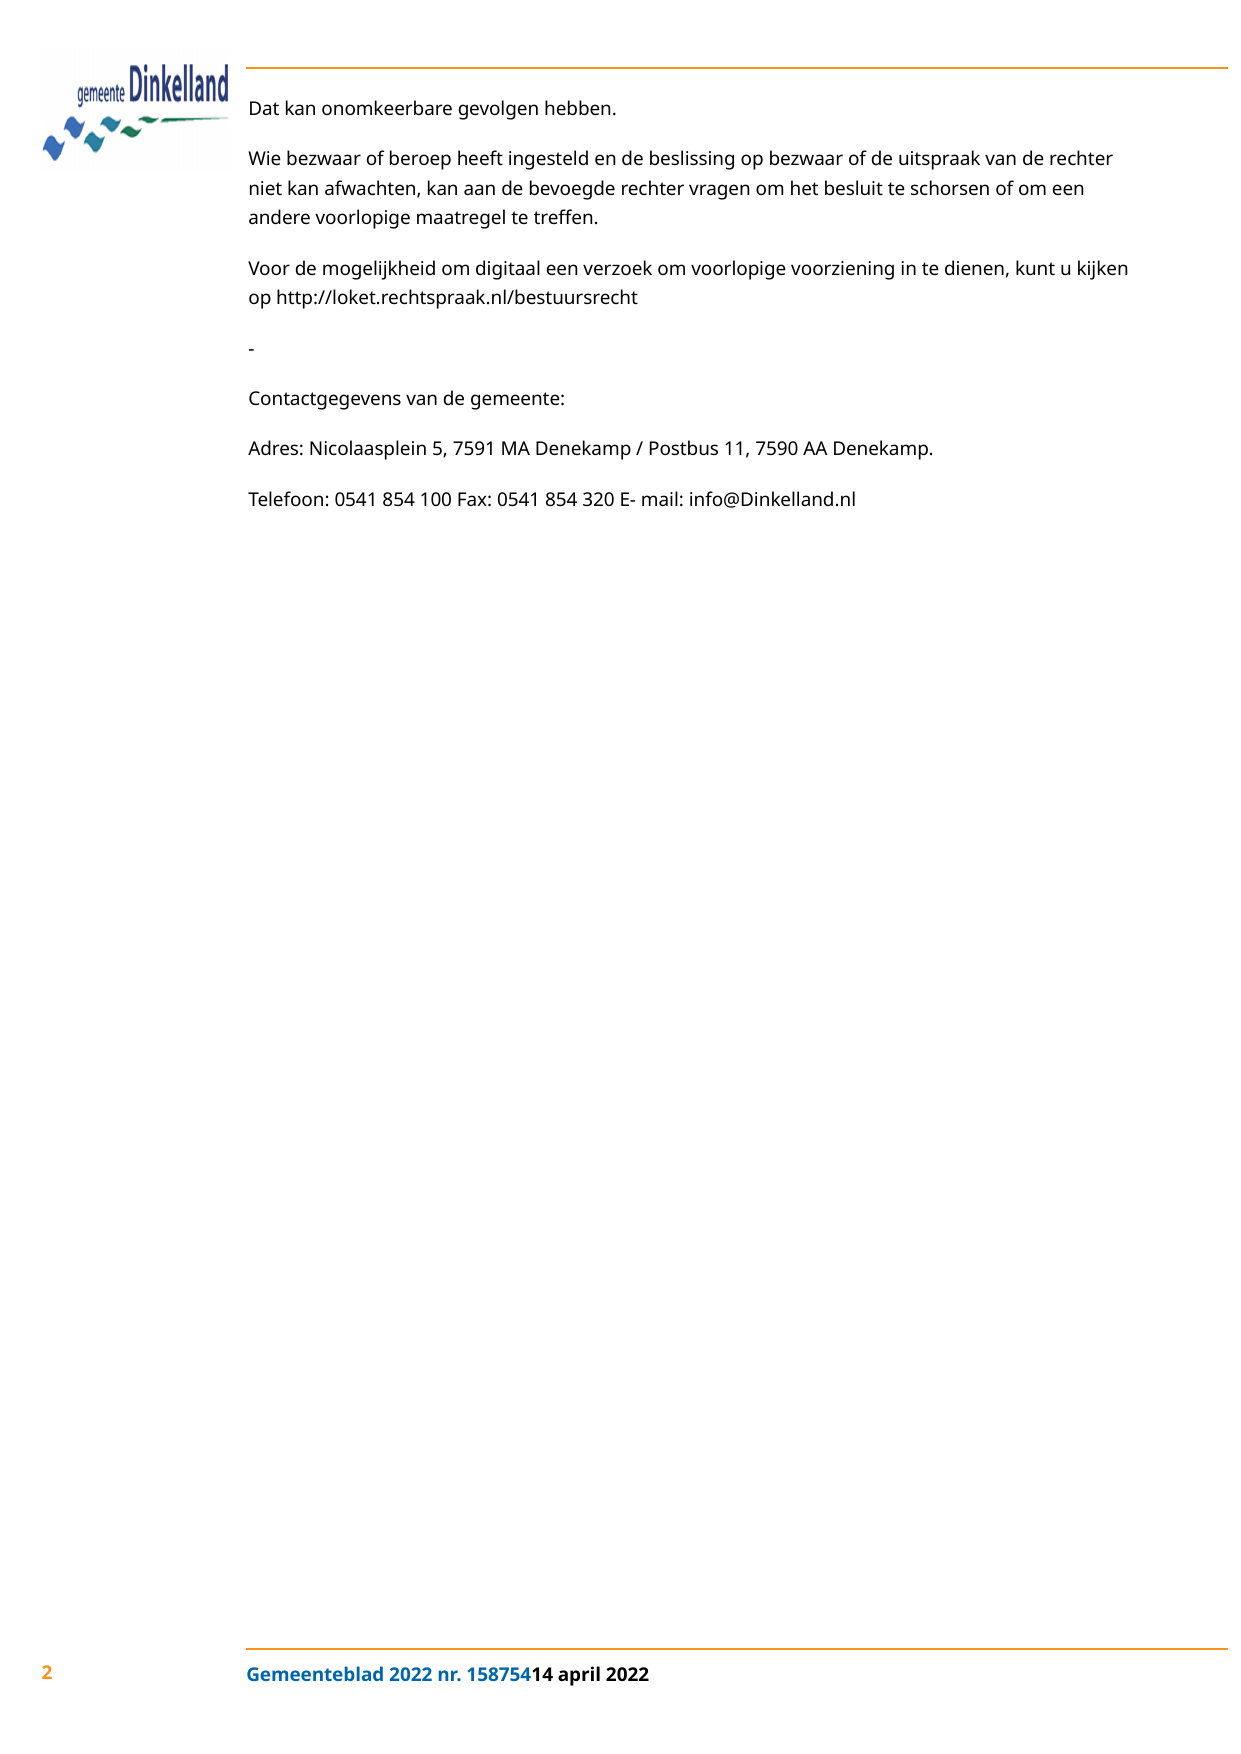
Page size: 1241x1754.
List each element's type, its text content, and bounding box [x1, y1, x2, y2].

text Voor de mogelijkheid om digitaal een verzoek om voorlopige voorziening in te dienen, kunt u kijken op http://loket.rechtspraak.nl/bestuursrecht [248, 255, 1152, 310]
text Adres: Nicolaasplein 5, 7591 MA Denekamp / Postbus 11, 7590 AA Denekamp. [248, 436, 1152, 461]
text - [248, 335, 1152, 361]
text Wie bezwaar of beroep heeft ingesteld en de beslissing op bezwaar of de uitspraak van de rechter niet kan afwachten, kan aan de bevoegde rechter vragen om het besluit te schorsen of om een andere voorlopige maatregel te treffen. [248, 145, 1152, 230]
text Telefoon: 0541 854 100 Fax: 0541 854 320 E- mail: info@Dinkelland.nl [248, 486, 1152, 512]
text Contactgegevens van de gemeente: [248, 385, 1152, 411]
picture [41, 47, 231, 172]
text Dat kan onomkeerbare gevolgen hebben. [248, 95, 1152, 121]
